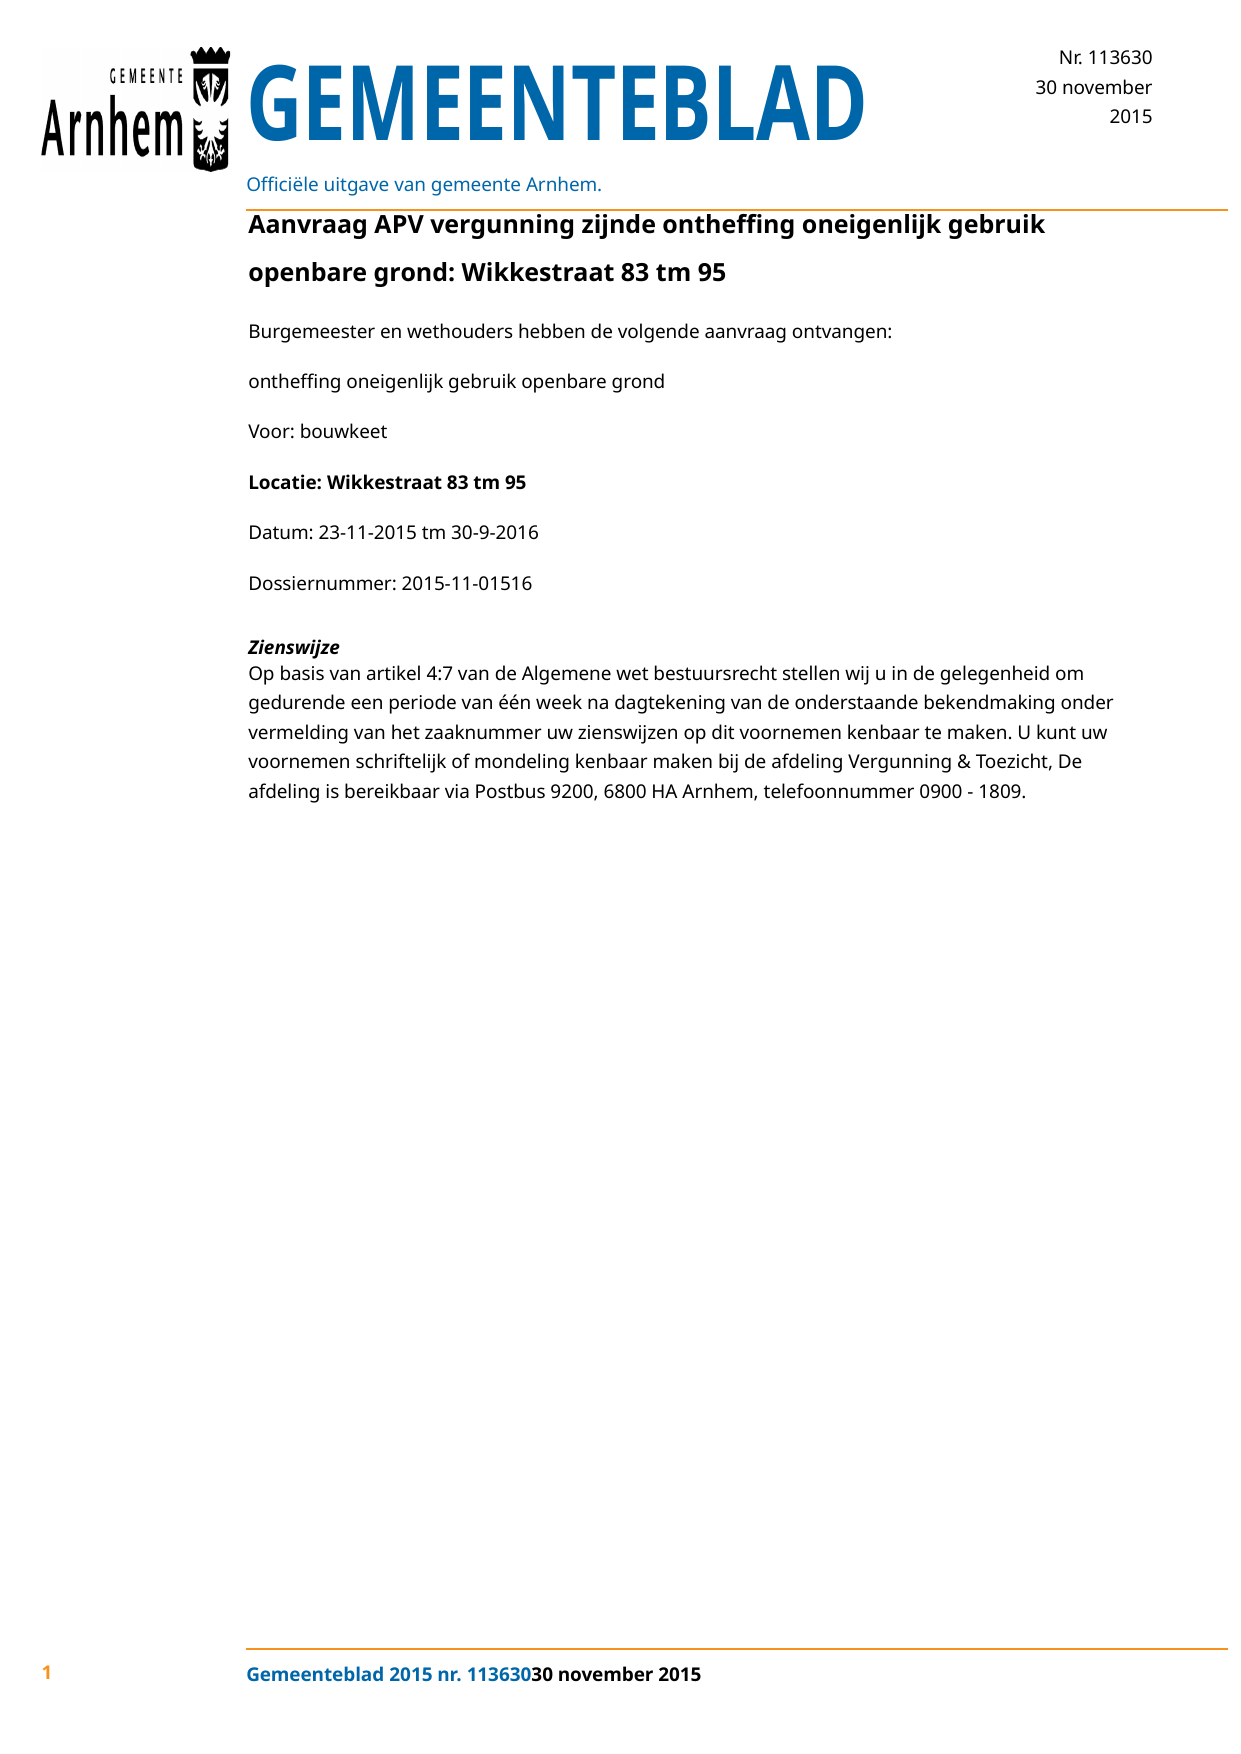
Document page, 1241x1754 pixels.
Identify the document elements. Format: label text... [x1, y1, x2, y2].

text Zienswijze [248, 634, 1152, 660]
text Op basis van artikel 4:7 van de Algemene wet bestuursrecht stellen wij u in de gelegenheid om gedurende een periode van één week na dagtekening van de onderstaande bekendmaking onder vermelding van het zaaknummer uw zienswijzen op dit voornemen kenbaar te maken. U kunt uw voornemen schriftelijk of mondeling kenbaar maken bij de afdeling Vergunning & Toezicht, De afdeling is bereikbaar via Postbus 9200, 6800 HA Arnhem, telefoonnummer 0900 - 1809. [248, 660, 1152, 804]
text ontheffing oneigenlijk gebruik openbare grond [248, 368, 1152, 394]
text Aanvraag APV vergunning zijnde ontheffing oneigenlijk gebruik openbare grond: Wikkestraat 83 tm 95 [248, 211, 1152, 288]
text Burgemeester en wethouders hebben de volgende aanvraag ontvangen: [248, 318, 1152, 344]
text Locatie: Wikkestraat 83 tm 95 [248, 469, 1152, 495]
text Dossiernummer: 2015-11-01516 [248, 570, 1152, 596]
picture [41, 47, 231, 172]
text Voor: bouwkeet [248, 419, 1152, 444]
text Datum: 23-11-2015 tm 30-9-2016 [248, 519, 1152, 545]
